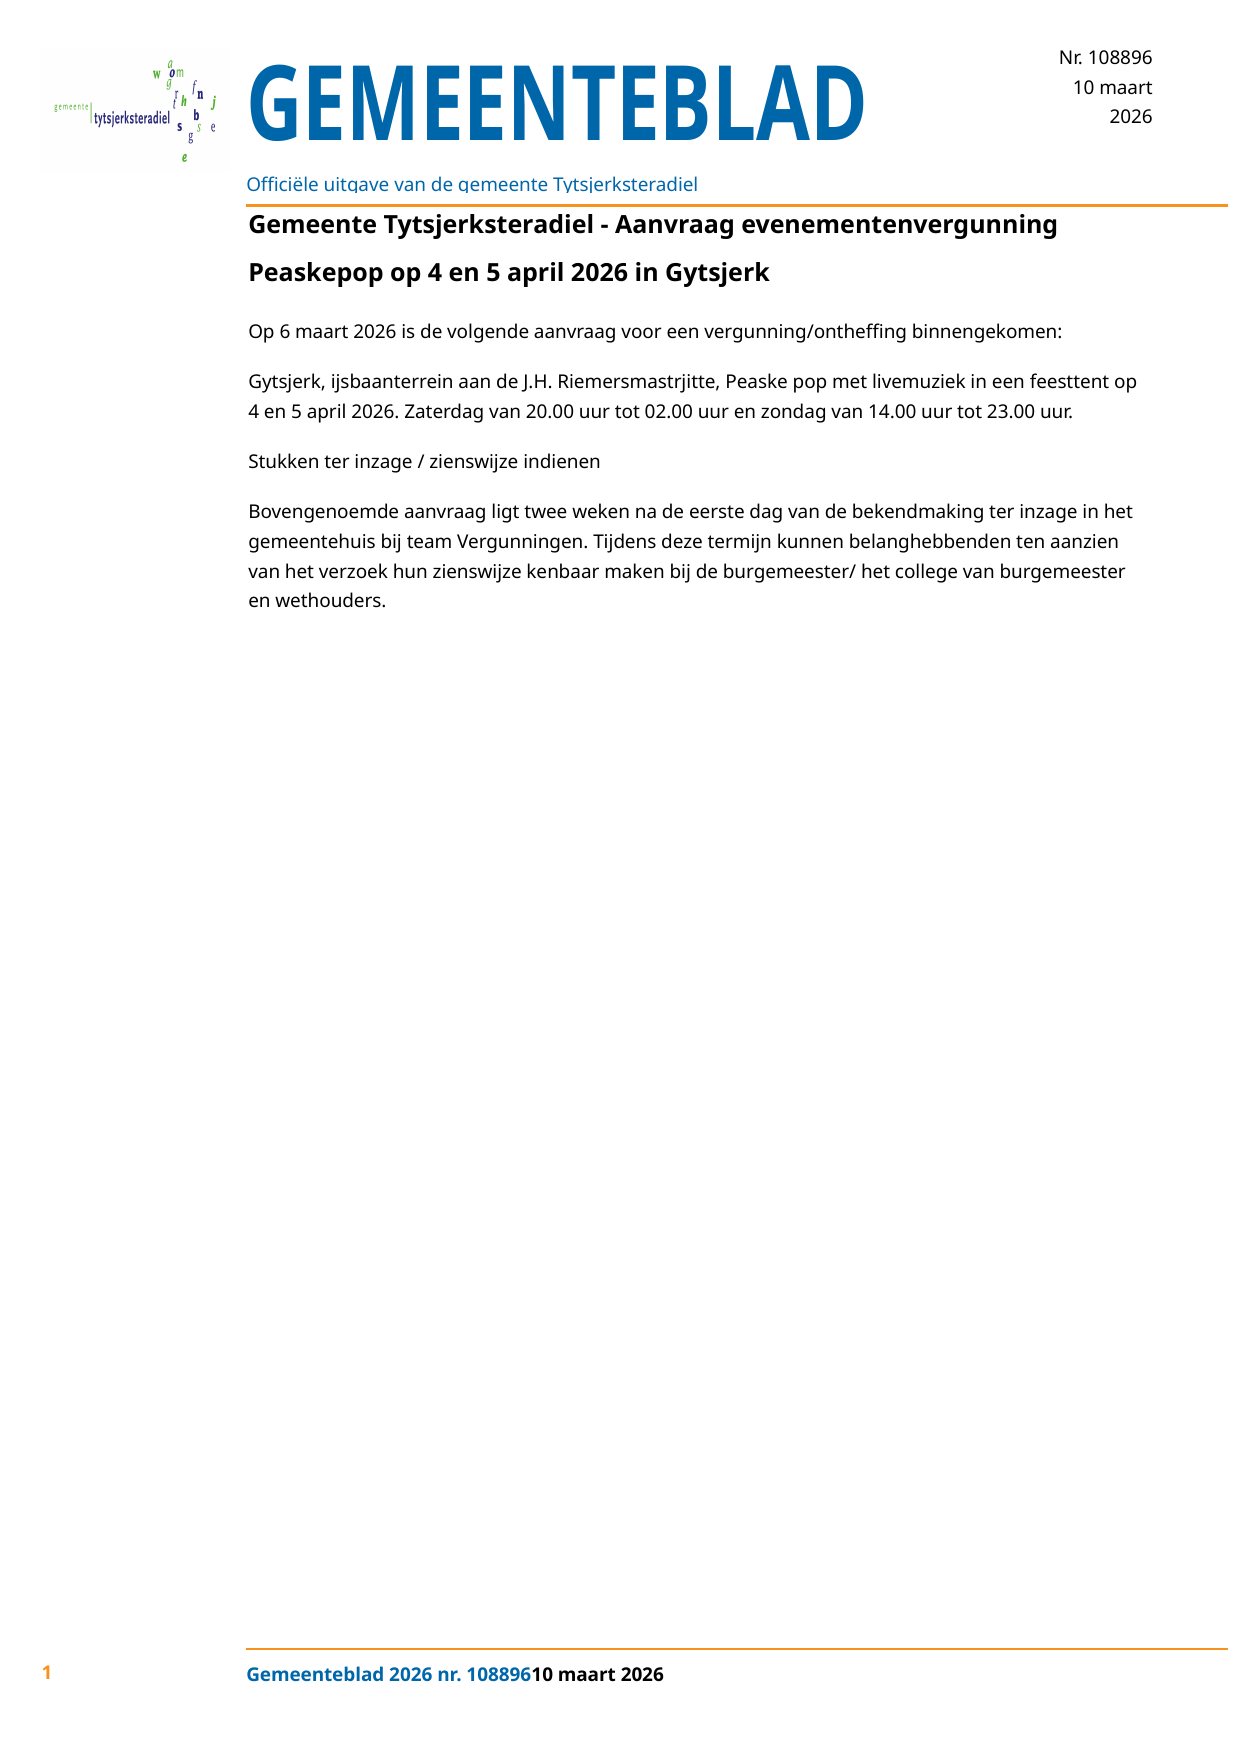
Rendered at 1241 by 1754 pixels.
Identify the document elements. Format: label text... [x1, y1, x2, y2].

text Gytsjerk, ijsbaanterrein aan de J.H. Riemersmastrjitte, Peaske pop met livemuziek in een feesttent op 4 en 5 april 2026. Zaterdag van 20.00 uur tot 02.00 uur en zondag van 14.00 uur tot 23.00 uur. [248, 368, 1152, 424]
text Op 6 maart 2026 is de volgende aanvraag voor een vergunning/ontheffing binnengekomen: [248, 318, 1152, 344]
text Bovengenoemde aanvraag ligt twee weken na de eerste dag van de bekendmaking ter inzage in het gemeentehuis bij team Vergunningen. Tijdens deze termijn kunnen belanghebbenden ten aanzien van het verzoek hun zienswijze kenbaar maken bij de burgemeester/ het college van burgemeester en wethouders. [248, 499, 1152, 613]
text Gemeente Tytsjerksteradiel - Aanvraag evenementenvergunning Peaskepop op 4 en 5 april 2026 in Gytsjerk [248, 207, 1152, 288]
text Stukken ter inzage / zienswijze indienen [248, 448, 1152, 474]
picture [41, 47, 231, 172]
